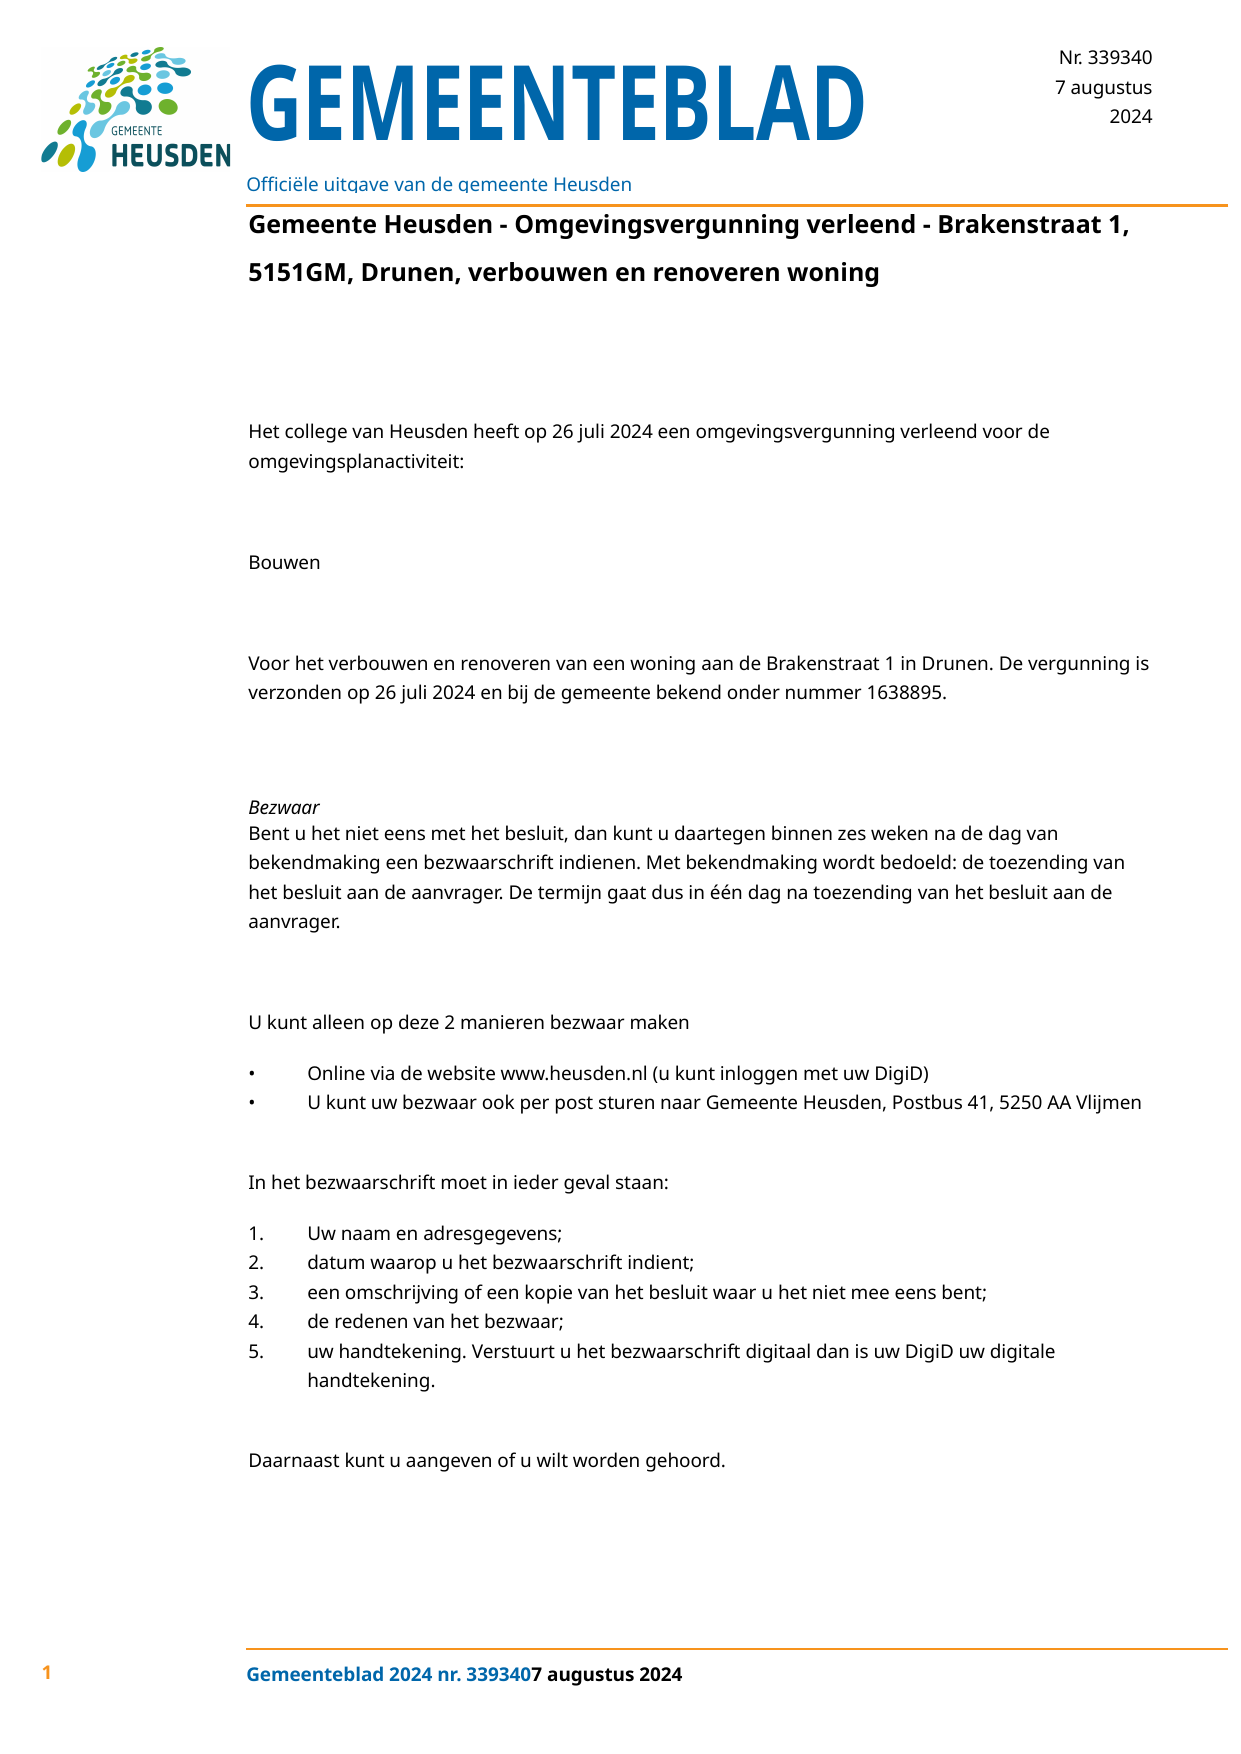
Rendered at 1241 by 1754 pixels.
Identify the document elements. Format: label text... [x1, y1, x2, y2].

list uw handtekening. Verstuurt u het bezwaarschrift digitaal dan is uw DigiD uw digitale handtekening. [248, 1338, 1152, 1393]
list de redenen van het bezwaar; [248, 1308, 1152, 1334]
picture [41, 47, 231, 172]
list datum waarop u het bezwaarschrift indient; [248, 1249, 1152, 1275]
text U kunt alleen op deze 2 manieren bezwaar maken [248, 1009, 1152, 1035]
list Online via de website www.heusden.nl (u kunt inloggen met uw DigiD) [248, 1060, 1152, 1085]
list Uw naam en adresgegevens; [248, 1220, 1152, 1245]
text Daarnaast kunt u aangeven of u wilt worden gehoord. [248, 1448, 1152, 1473]
text In het bezwaarschrift moet in ieder geval staan: [248, 1169, 1152, 1195]
text Bezwaar [248, 794, 1152, 820]
text Bent u het niet eens met het besluit, dan kunt u daartegen binnen zes weken na de dag van bekendmaking een bezwaarschrift indienen. Met bekendmaking wordt bedoeld: de toezending van het besluit aan de aanvrager. De termijn gaat dus in één dag na toezending van het besluit aan de aanvrager. [248, 820, 1152, 934]
list een omschrijving of een kopie van het besluit waar u het niet mee eens bent; [248, 1279, 1152, 1304]
text Voor het verbouwen en renoveren van een woning aan de Brakenstraat 1 in Drunen. De vergunning is verzonden op 26 juli 2024 en bij de gemeente bekend onder nummer 1638895. [248, 650, 1152, 705]
list U kunt uw bezwaar ook per post sturen naar Gemeente Heusden, Postbus 41, 5250 AA Vlijmen [248, 1089, 1152, 1115]
text Gemeente Heusden - Omgevingsvergunning verleend - Brakenstraat 1, 5151GM, Drunen, verbouwen en renoveren woning [248, 207, 1152, 288]
text Bouwen [248, 549, 1152, 575]
text Het college van Heusden heeft op 26 juli 2024 een omgevingsvergunning verleend voor de omgevingsplanactiviteit: [248, 419, 1152, 474]
